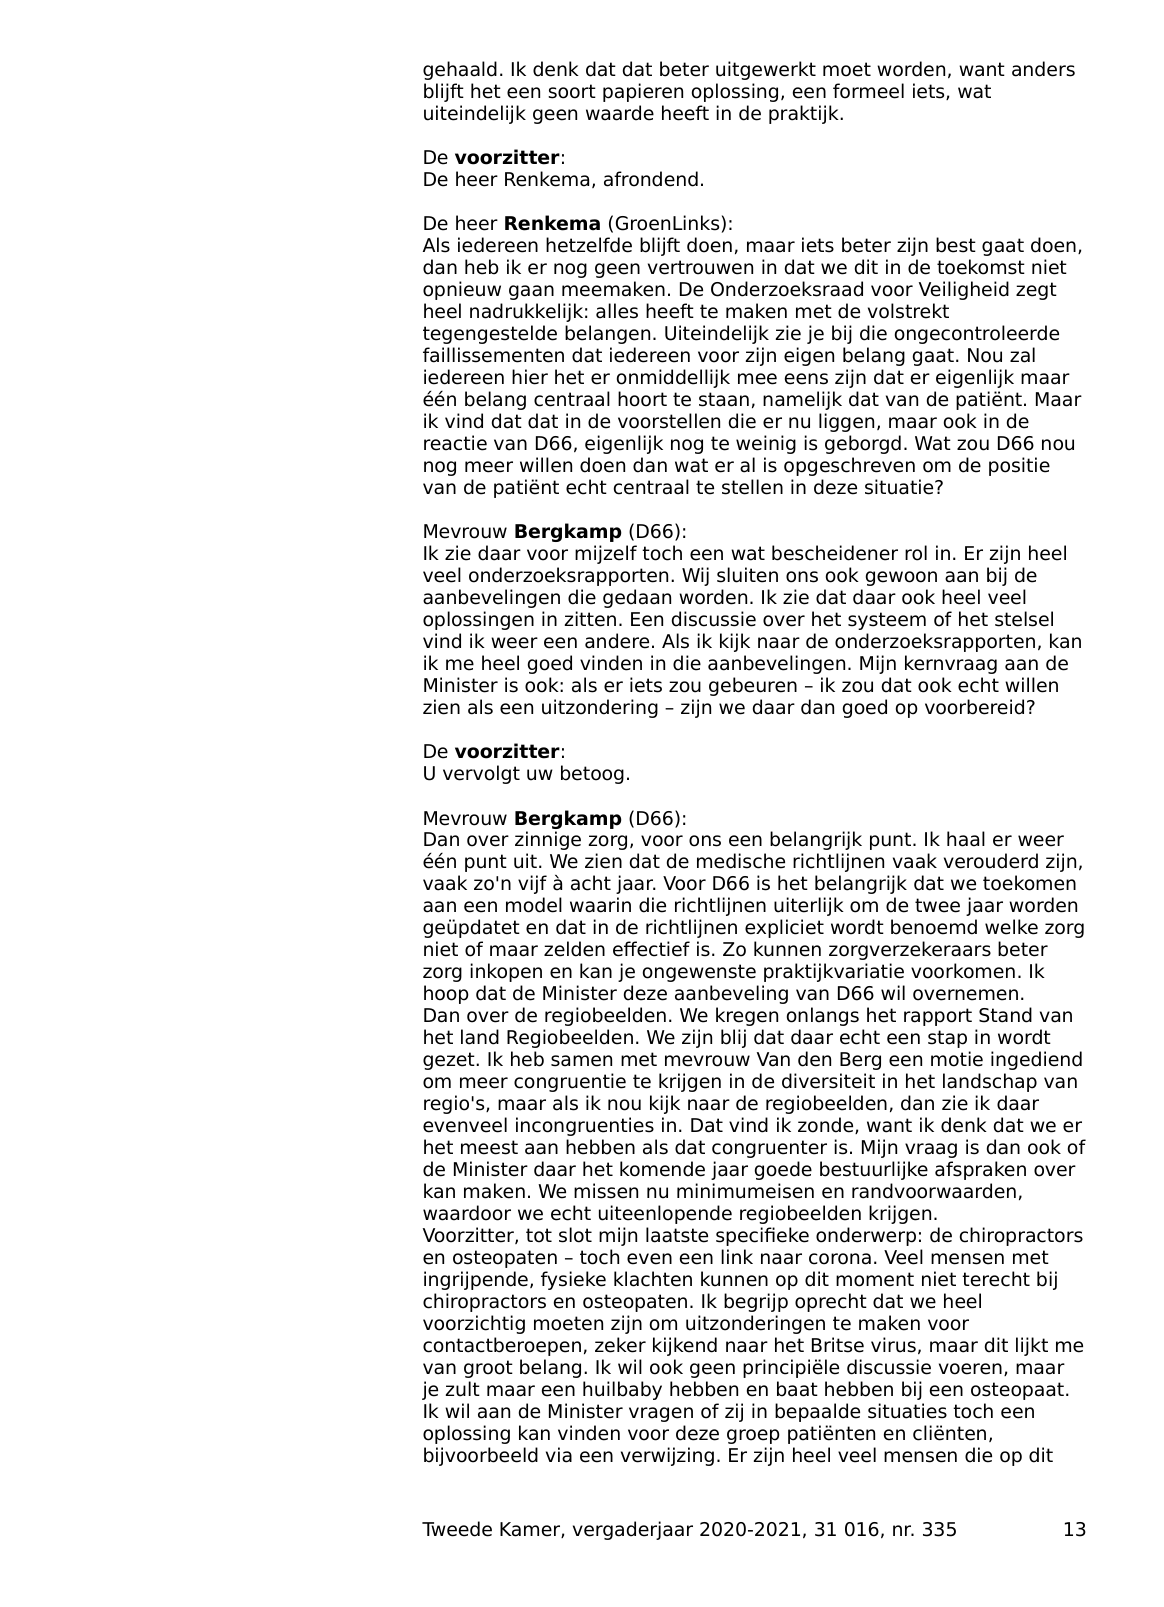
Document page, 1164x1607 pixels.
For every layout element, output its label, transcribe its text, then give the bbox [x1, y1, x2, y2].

text Als iedereen hetzelfde blijft doen, maar iets beter zijn best gaat doen, dan heb ik er nog geen vertrouwen in dat we dit in de toekomst niet opnieuw gaan meemaken. De Onderzoeksraad voor Veiligheid zegt heel nadrukkelijk: alles heeft te maken met de volstrekt tegengestelde belangen. Uiteindelijk zie je bij die ongecontroleerde faillissementen dat iedereen voor zijn eigen belang gaat. Nou zal iedereen hier het er onmiddellijk mee eens zijn dat er eigenlijk maar één belang centraal hoort te staan, namelijk dat van de patiënt. Maar ik vind dat dat in de voorstellen die er nu liggen, maar ook in de reactie van D66, eigenlijk nog te weinig is geborgd. Wat zou D66 nou nog meer willen doen dan wat er al is opgeschreven om de positie van de patiënt echt centraal te stellen in deze situatie? [422, 235, 1087, 499]
text gehaald. Ik denk dat dat beter uitgewerkt moet worden, want anders blijft het een soort papieren oplossing, een formeel iets, wat uiteindelijk geen waarde heeft in de praktijk. [422, 59, 1087, 125]
text Mevrouw Bergkamp (D66): [422, 807, 1087, 829]
text Voorzitter, tot slot mijn laatste specifieke onderwerp: de chiropractors en osteopaten – toch even een link naar corona. Veel mensen met ingrijpende, fysieke klachten kunnen op dit moment niet terecht bij chiropractors en osteopaten. Ik begrijp oprecht dat we heel voorzichtig moeten zijn om uitzonderingen te maken voor contactberoepen, zeker kijkend naar het Britse virus, maar dit lijkt me van groot belang. Ik wil ook geen principiële discussie voeren, maar je zult maar een huilbaby hebben en baat hebben bij een osteopaat. Ik wil aan de Minister vragen of zij in bepaalde situaties toch een oplossing kan vinden voor deze groep patiënten en cliënten, bijvoorbeeld via een verwijzing. Er zijn heel veel mensen die op dit [422, 1225, 1087, 1467]
text Dan over zinnige zorg, voor ons een belangrijk punt. Ik haal er weer één punt uit. We zien dat de medische richtlijnen vaak verouderd zijn, vaak zo'n vijf à acht jaar. Voor D66 is het belangrijk dat we toekomen aan een model waarin die richtlijnen uiterlijk om de twee jaar worden geüpdatet en dat in de richtlijnen expliciet wordt benoemd welke zorg niet of maar zelden effectief is. Zo kunnen zorgverzekeraars beter zorg inkopen en kan je ongewenste praktijkvariatie voorkomen. Ik hoop dat de Minister deze aanbeveling van D66 wil overnemen. [422, 829, 1087, 1005]
text U vervolgt uw betoog. [422, 763, 1087, 785]
text De voorzitter: [422, 147, 1087, 169]
text Ik zie daar voor mijzelf toch een wat bescheidener rol in. Er zijn heel veel onderzoeksrapporten. Wij sluiten ons ook gewoon aan bij de aanbevelingen die gedaan worden. Ik zie dat daar ook heel veel oplossingen in zitten. Een discussie over het systeem of het stelsel vind ik weer een andere. Als ik kijk naar de onderzoeksrapporten, kan ik me heel goed vinden in die aanbevelingen. Mijn kernvraag aan de Minister is ook: als er iets zou gebeuren – ik zou dat ook echt willen zien als een uitzondering – zijn we daar dan goed op voorbereid? [422, 543, 1087, 719]
text De heer Renkema (GroenLinks): [422, 213, 1087, 235]
text Mevrouw Bergkamp (D66): [422, 521, 1087, 543]
text De heer Renkema, afrondend. [422, 169, 1087, 191]
text Dan over de regiobeelden. We kregen onlangs het rapport Stand van het land Regiobeelden. We zijn blij dat daar echt een stap in wordt gezet. Ik heb samen met mevrouw Van den Berg een motie ingediend om meer congruentie te krijgen in de diversiteit in het landschap van regio's, maar als ik nou kijk naar de regiobeelden, dan zie ik daar evenveel incongruenties in. Dat vind ik zonde, want ik denk dat we er het meest aan hebben als dat congruenter is. Mijn vraag is dan ook of de Minister daar het komende jaar goede bestuurlijke afspraken over kan maken. We missen nu minimumeisen en randvoorwaarden, waardoor we echt uiteenlopende regiobeelden krijgen. [422, 1005, 1087, 1225]
text De voorzitter: [422, 741, 1087, 763]
